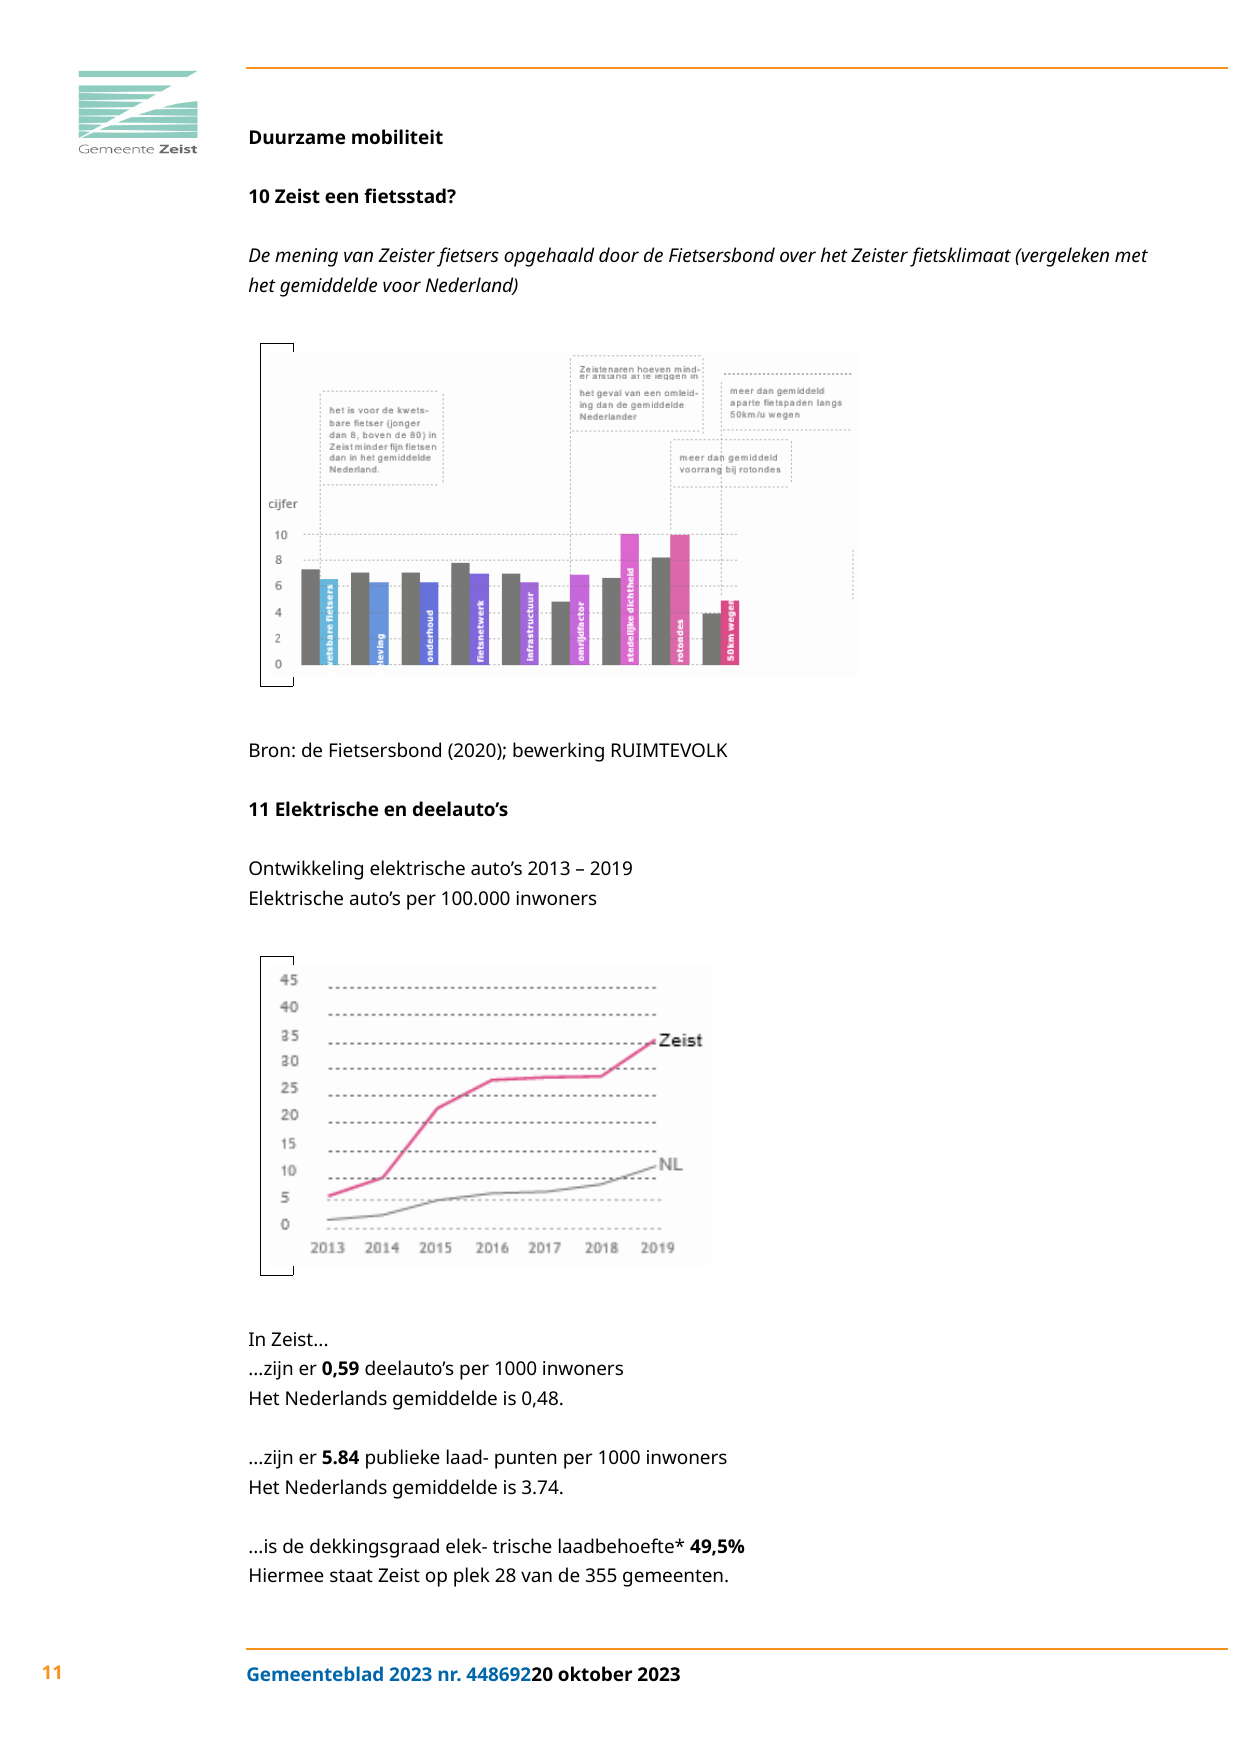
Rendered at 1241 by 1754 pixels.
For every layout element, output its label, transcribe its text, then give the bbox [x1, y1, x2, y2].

text Duurzame mobiliteit [248, 124, 1152, 150]
text ...zijn er 5.84 publieke laad- punten per 1000 inwoners [248, 1444, 1152, 1470]
text 11 Elektrische en deelauto’s [248, 796, 1152, 822]
text In Zeist... [248, 1326, 1152, 1352]
text ...is de dekkingsgraad elek- trische laadbehoefte* 49,5% [248, 1533, 1152, 1559]
text Bron: de Fietsersbond (2020); bewerking RUIMTEVOLK [248, 737, 1152, 763]
text 10 Zeist een fietsstad? [248, 183, 1152, 209]
text ...zijn er 0,59 deelauto’s per 1000 inwoners [248, 1356, 1152, 1381]
picture [268, 352, 860, 677]
text Ontwikkeling elektrische auto’s 2013 – 2019 [248, 855, 1152, 881]
text Elektrische auto’s per 100.000 inwoners [248, 885, 1152, 911]
picture [41, 47, 231, 172]
picture [268, 965, 712, 1266]
text Het Nederlands gemiddelde is 0,48. [248, 1385, 1152, 1411]
text Hiermee staat Zeist op plek 28 van de 355 gemeenten. [248, 1563, 1152, 1588]
text De mening van Zeister fietsers opgehaald door de Fietsersbond over het Zeister fietsklimaat (vergeleken met het gemiddelde voor Nederland) [248, 243, 1152, 298]
text Het Nederlands gemiddelde is 3.74. [248, 1474, 1152, 1499]
